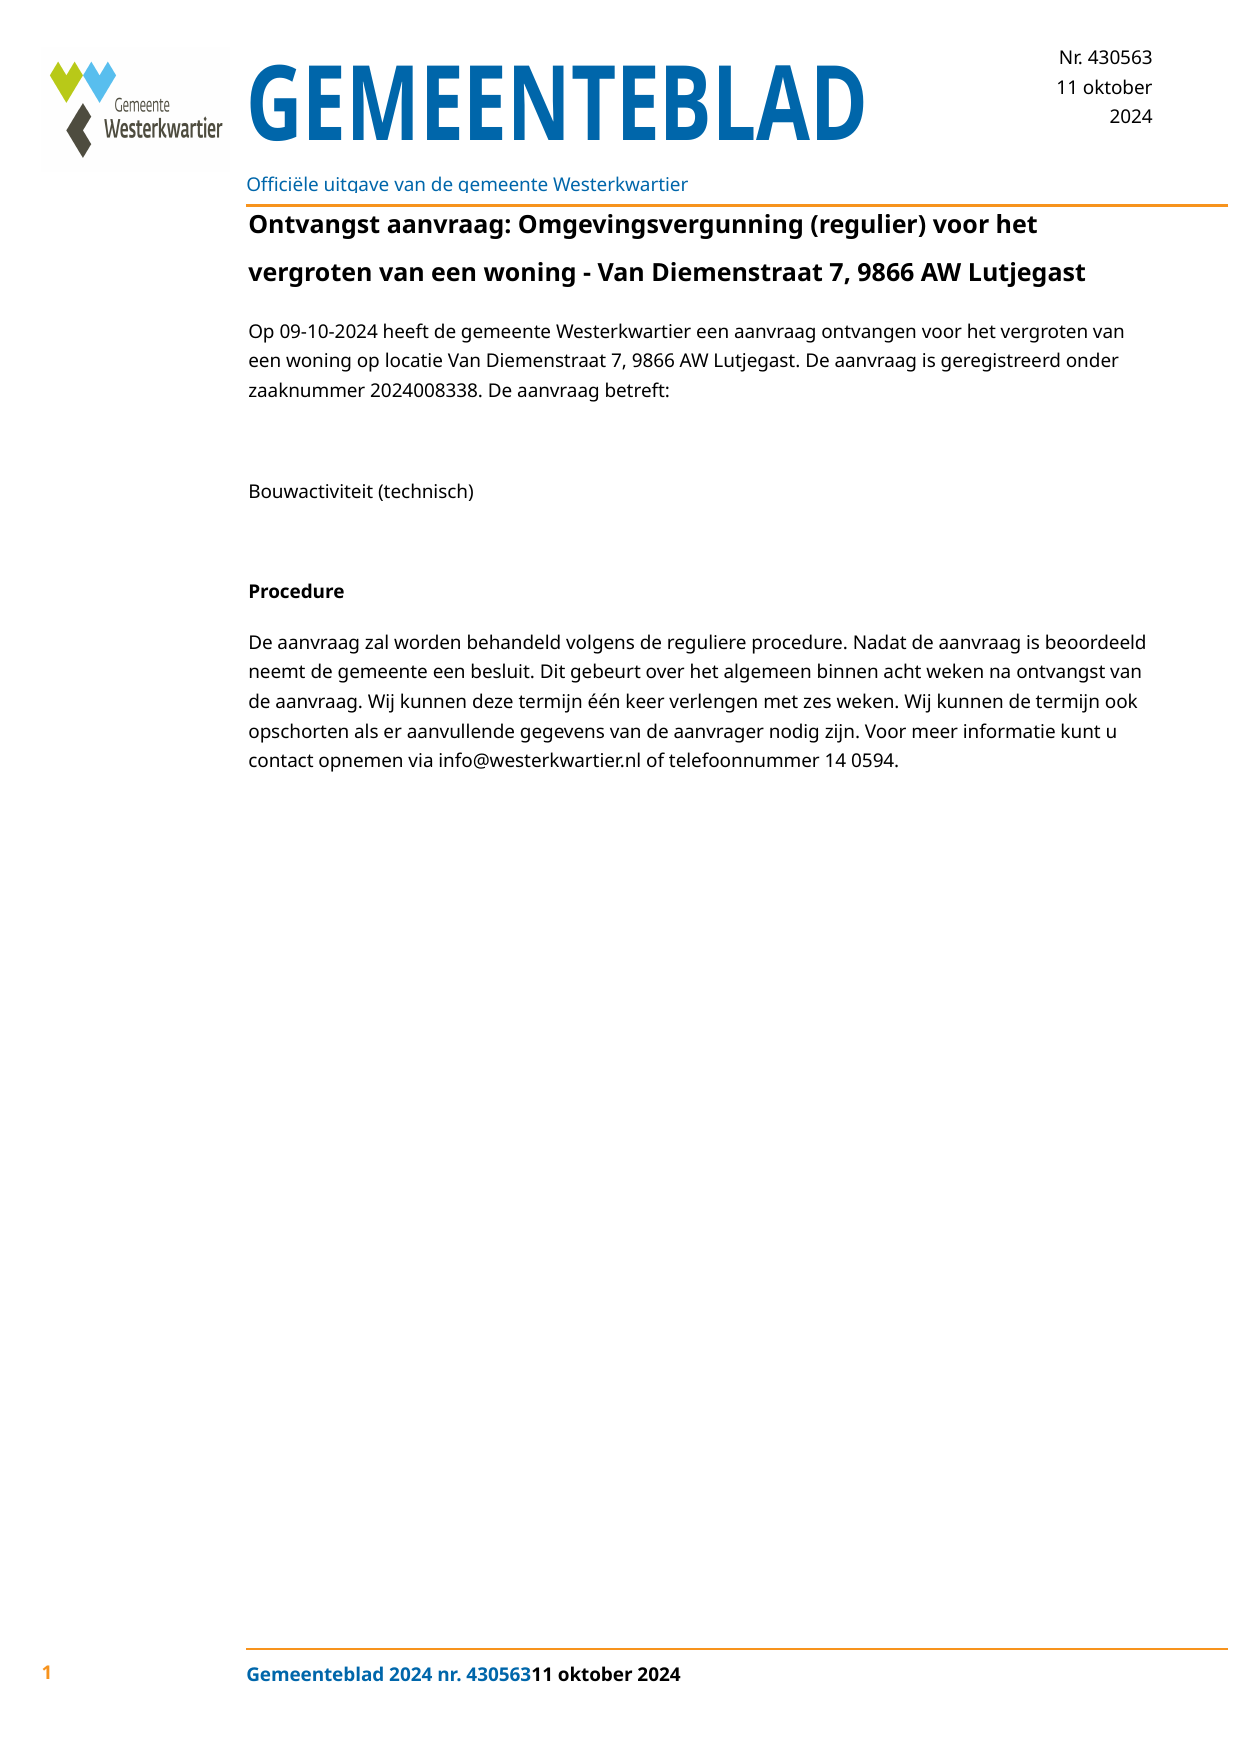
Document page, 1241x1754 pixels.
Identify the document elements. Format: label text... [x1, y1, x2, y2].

text De aanvraag zal worden behandeld volgens de reguliere procedure. Nadat de aanvraag is beoordeeld neemt de gemeente een besluit. Dit gebeurt over het algemeen binnen acht weken na ontvangst van de aanvraag. Wij kunnen deze termijn één keer verlengen met zes weken. Wij kunnen de termijn ook opschorten als er aanvullende gegevens van de aanvrager nodig zijn. Voor meer informatie kunt u contact opnemen via info@westerkwartier.nl of telefoonnummer 14 0594. [248, 629, 1152, 773]
text Bouwactiviteit (technisch) [248, 478, 1152, 504]
text Ontvangst aanvraag: Omgevingsvergunning (regulier) voor het vergroten van een woning - Van Diemenstraat 7, 9866 AW Lutjegast [248, 207, 1152, 288]
text Op 09-10-2024 heeft de gemeente Westerkwartier een aanvraag ontvangen voor het vergroten van een woning op locatie Van Diemenstraat 7, 9866 AW Lutjegast. De aanvraag is geregistreerd onder zaaknummer 2024008338. De aanvraag betreft: [248, 318, 1152, 403]
picture [41, 47, 231, 172]
text Procedure [248, 579, 1152, 604]
